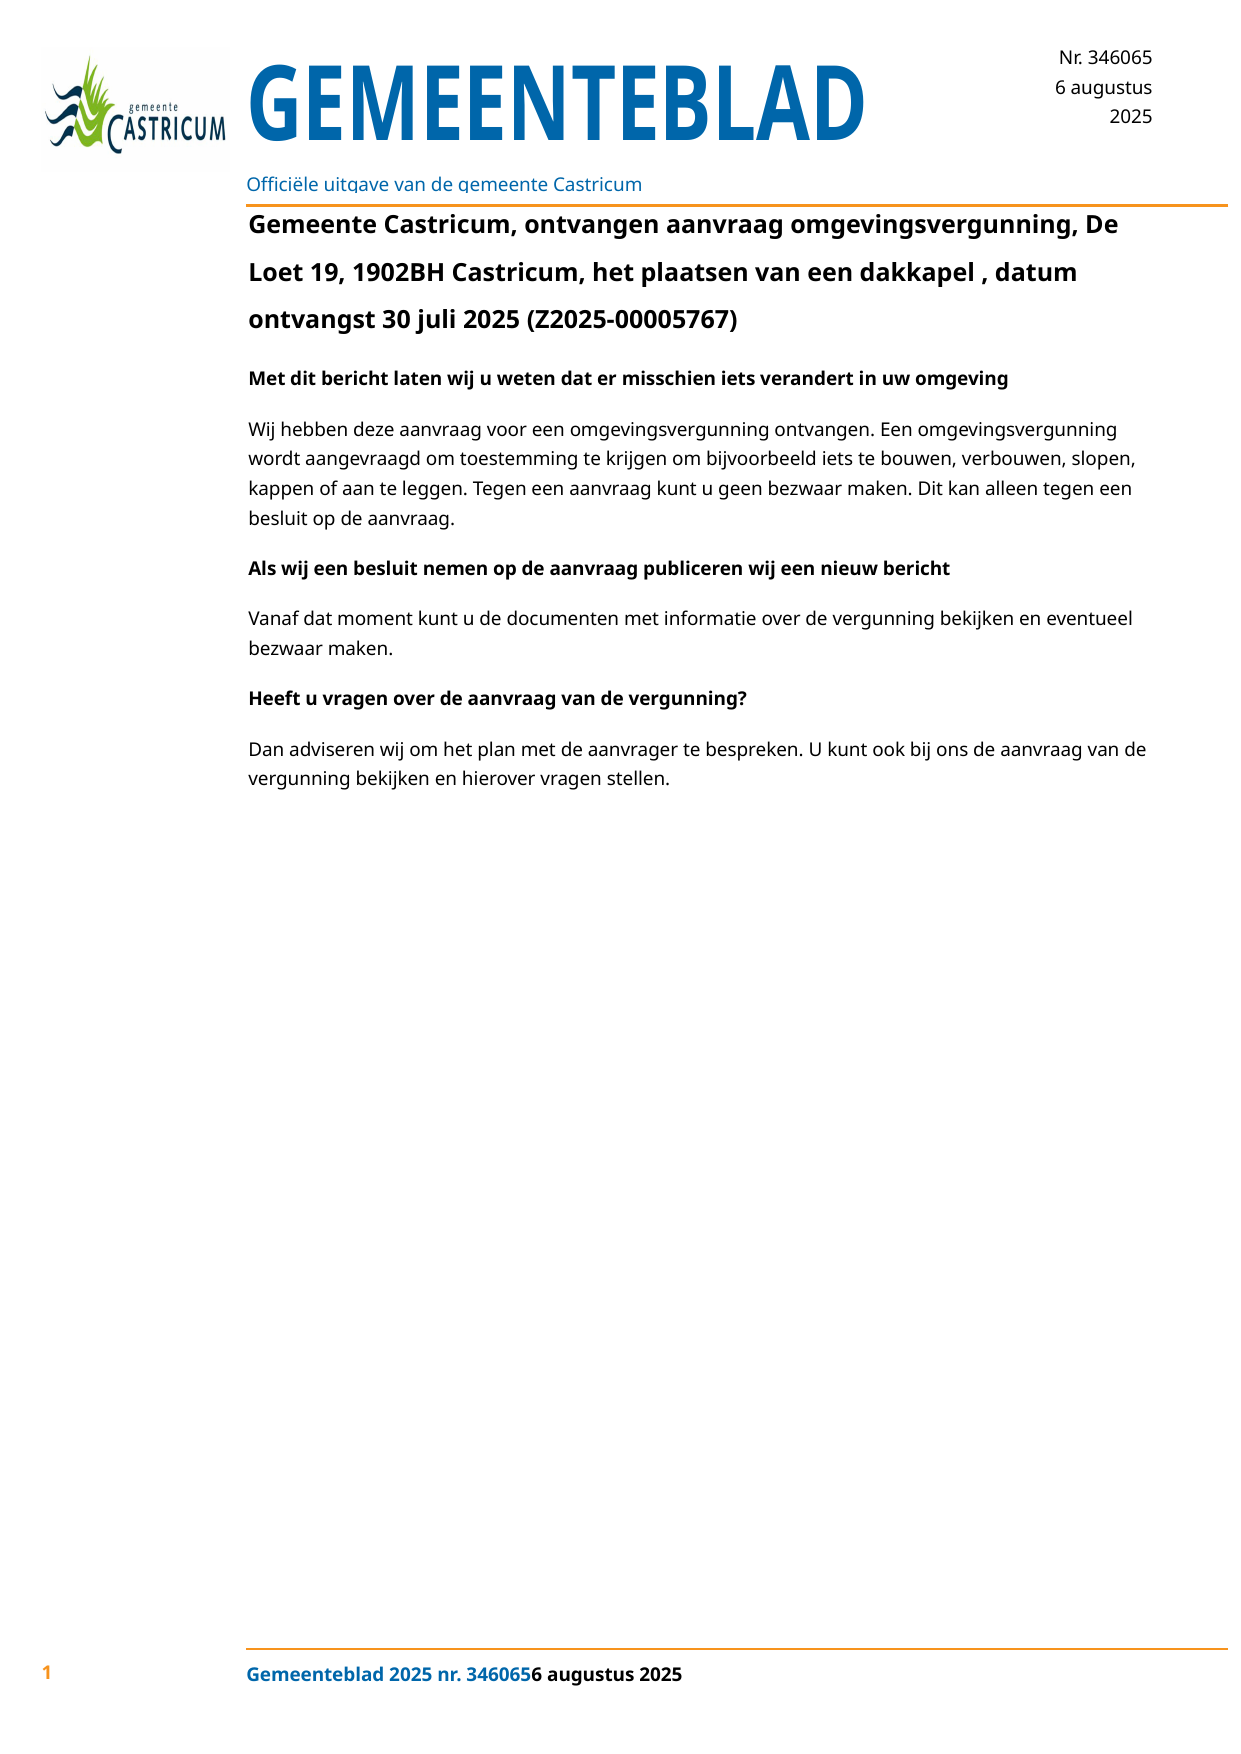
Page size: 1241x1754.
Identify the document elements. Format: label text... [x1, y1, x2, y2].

text Wij hebben deze aanvraag voor een omgevingsvergunning ontvangen. Een omgevingsvergunning wordt aangevraagd om toestemming te krijgen om bijvoorbeeld iets te bouwen, verbouwen, slopen, kappen of aan te leggen. Tegen een aanvraag kunt u geen bezwaar maken. Dit kan alleen tegen een besluit op de aanvraag. [248, 416, 1152, 530]
text Heeft u vragen over de aanvraag van de vergunning? [248, 686, 1152, 711]
text Met dit bericht laten wij u weten dat er misschien iets verandert in uw omgeving [248, 366, 1152, 391]
text Dan adviseren wij om het plan met de aanvrager te bespreken. U kunt ook bij ons de aanvraag van de vergunning bekijken en hierover vragen stellen. [248, 736, 1152, 791]
text Vanaf dat moment kunt u de documenten met informatie over de vergunning bekijken en eventueel bezwaar maken. [248, 606, 1152, 661]
text Als wij een besluit nemen op de aanvraag publiceren wij een nieuw bericht [248, 555, 1152, 581]
picture [41, 47, 231, 172]
text Gemeente Castricum, ontvangen aanvraag omgevingsvergunning, De Loet 19, 1902BH Castricum, het plaatsen van een dakkapel , datum ontvangst 30 juli 2025 (Z2025-00005767) [248, 207, 1152, 336]
